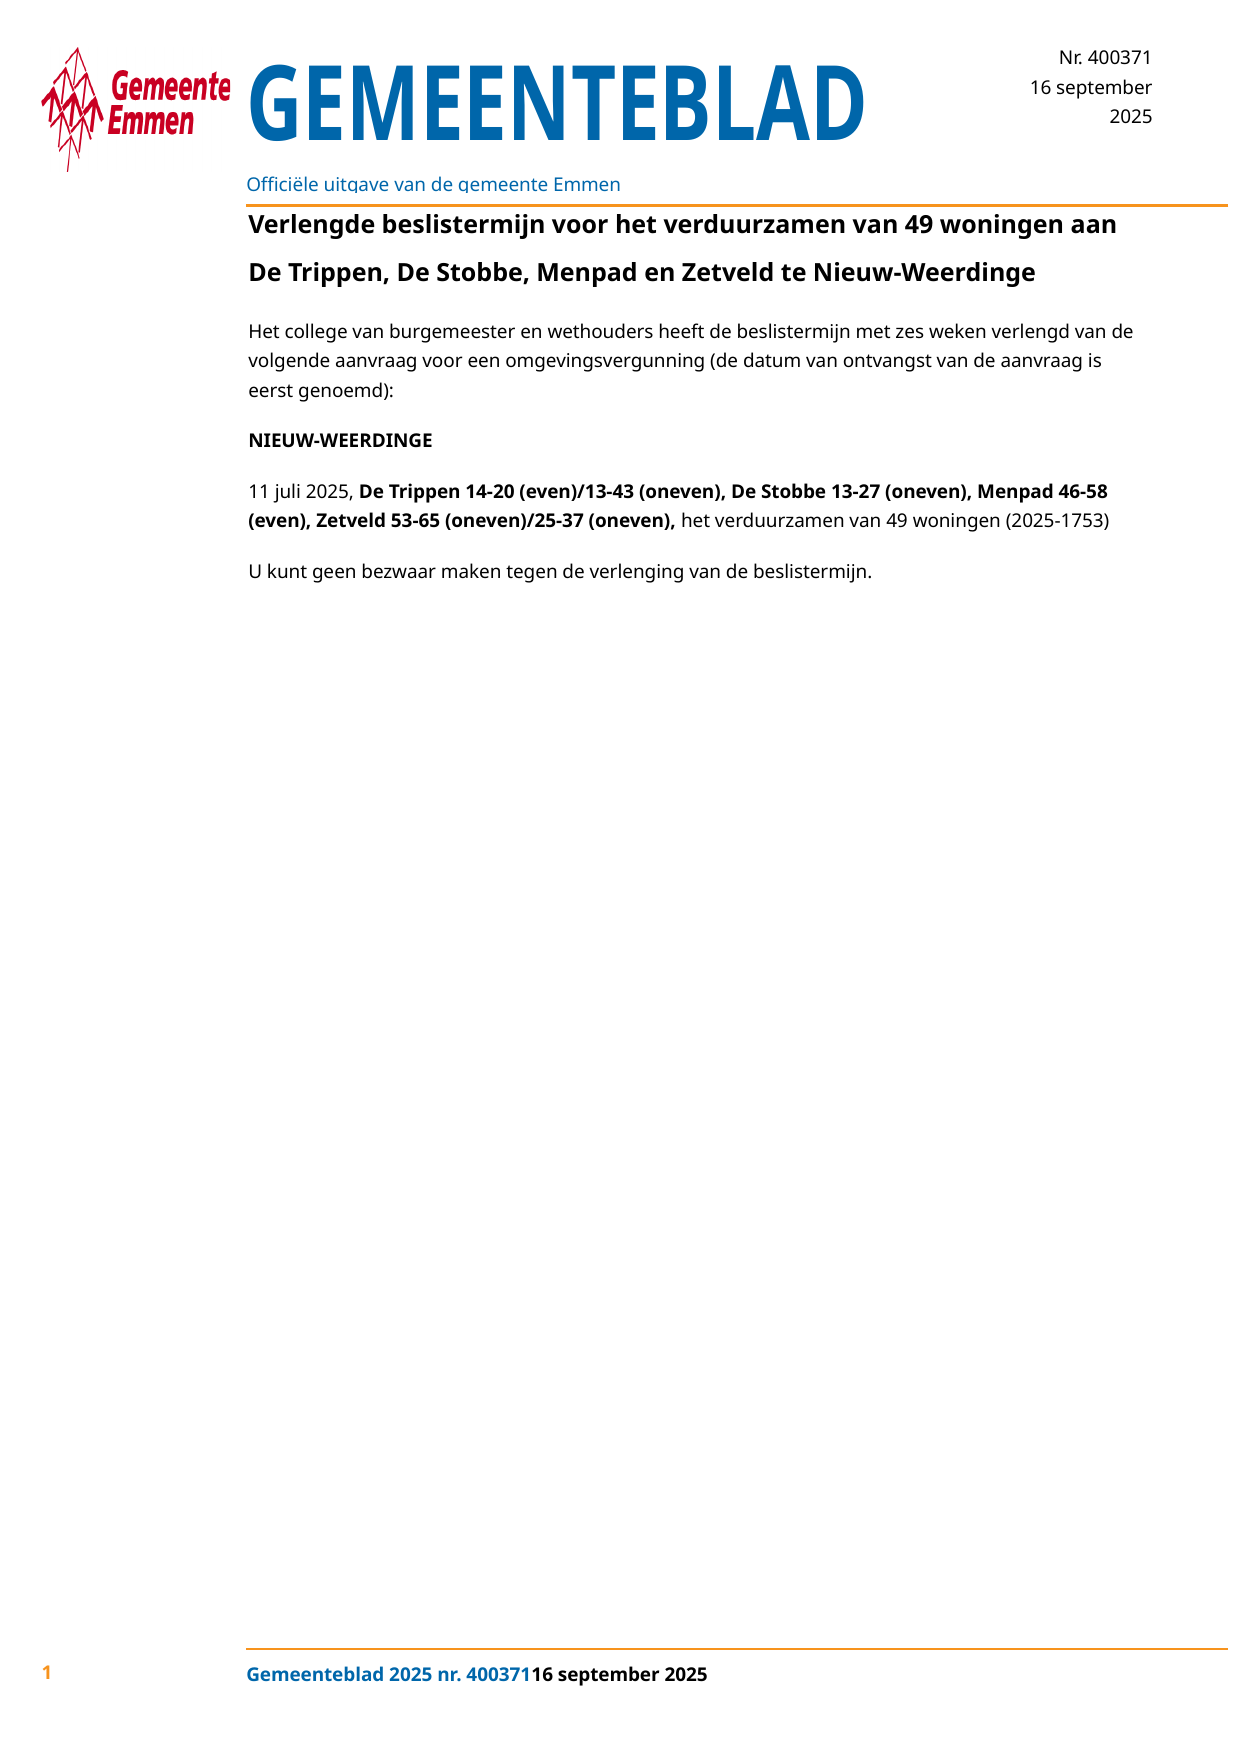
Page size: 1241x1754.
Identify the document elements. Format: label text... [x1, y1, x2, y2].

text NIEUW-WEERDINGE [248, 427, 1152, 453]
text U kunt geen bezwaar maken tegen de verlenging van de beslistermijn. [248, 558, 1152, 584]
picture [41, 47, 231, 172]
text Het college van burgemeester en wethouders heeft de beslistermijn met zes weken verlengd van de volgende aanvraag voor een omgevingsvergunning (de datum van ontvangst van de aanvraag is eerst genoemd): [248, 318, 1152, 403]
text Verlengde beslistermijn voor het verduurzamen van 49 woningen aan De Trippen, De Stobbe, Menpad en Zetveld te Nieuw-Weerdinge [248, 207, 1152, 288]
text 11 juli 2025, De Trippen 14-20 (even)/13-43 (oneven), De Stobbe 13-27 (oneven), Menpad 46-58 (even), Zetveld 53-65 (oneven)/25-37 (oneven), het verduurzamen van 49 woningen (2025-1753) [248, 478, 1152, 533]
